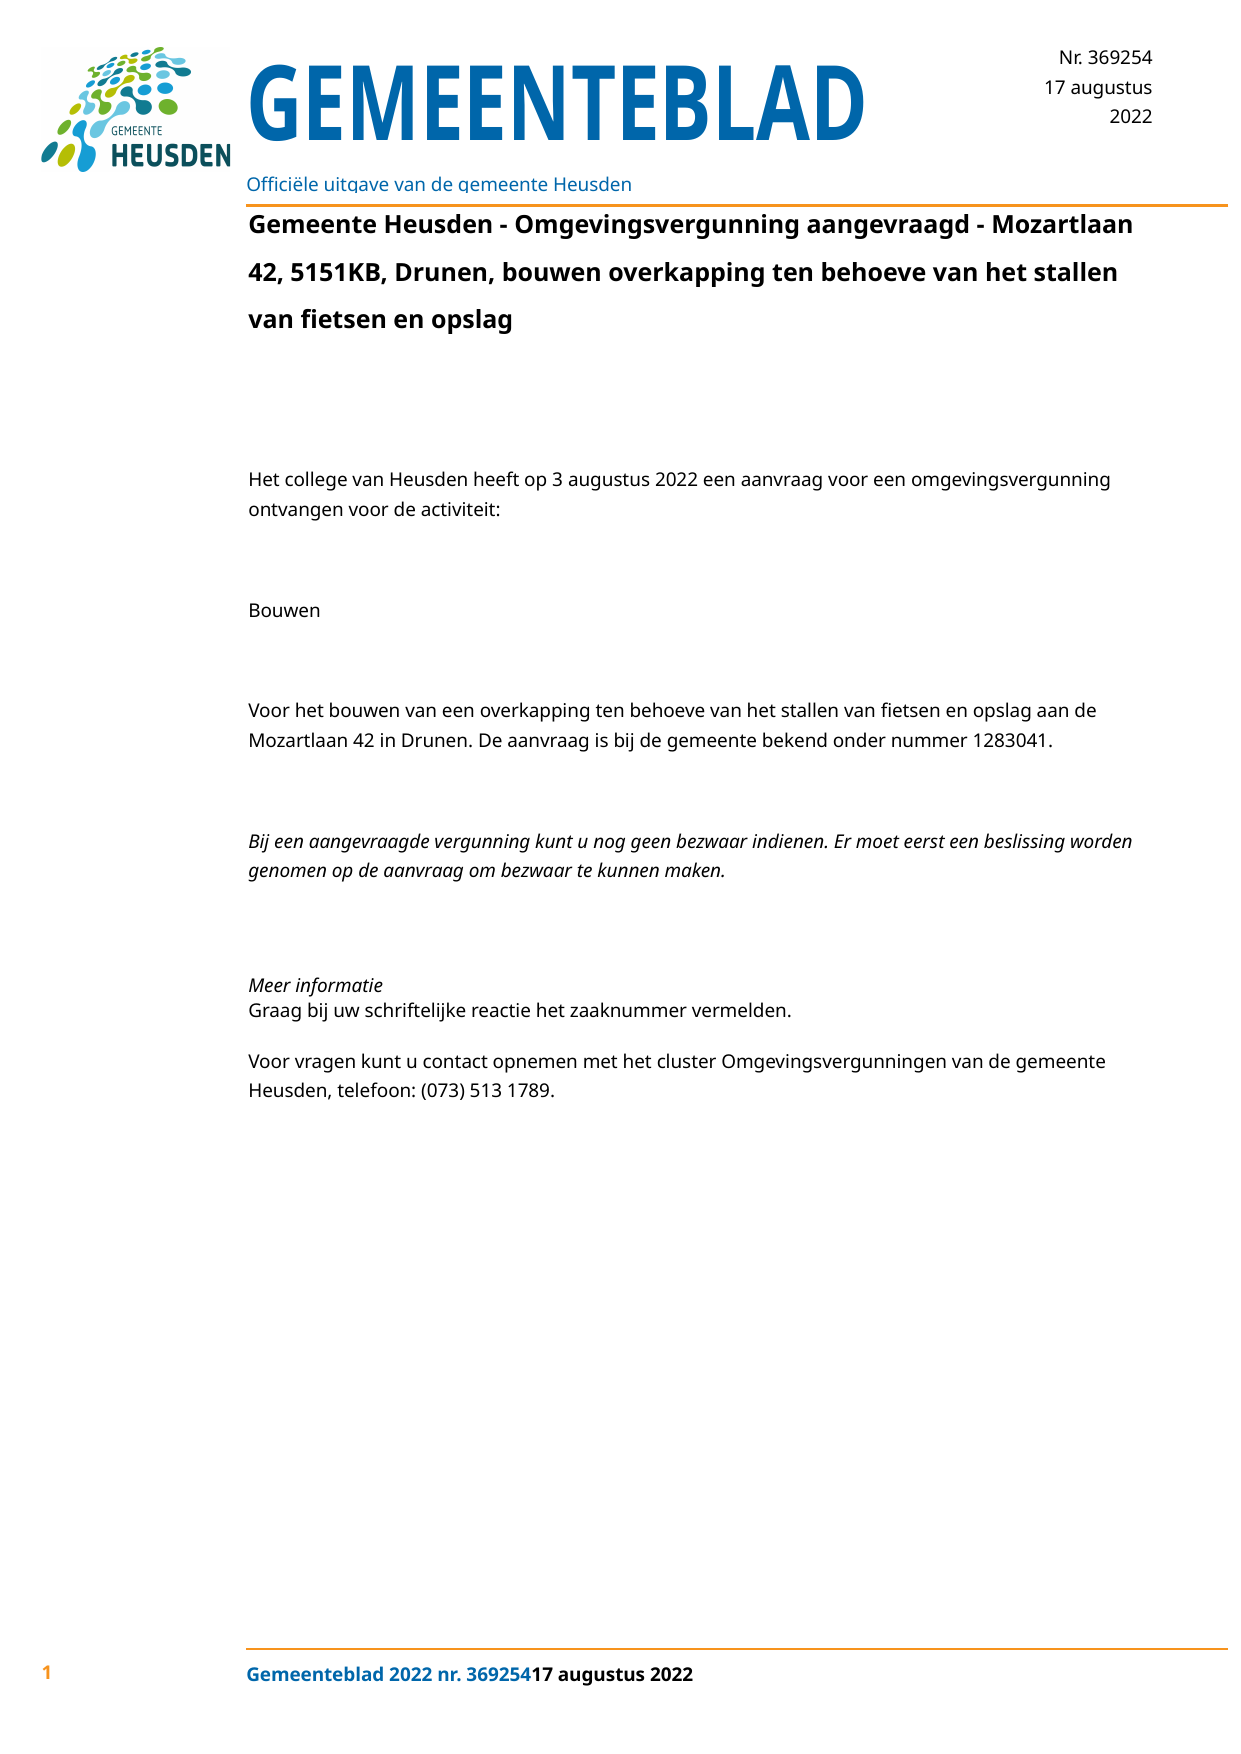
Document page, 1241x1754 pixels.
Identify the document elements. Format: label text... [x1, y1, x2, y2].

picture [41, 47, 231, 172]
text Het college van Heusden heeft op 3 augustus 2022 een aanvraag voor een omgevingsvergunning ontvangen voor de activiteit: [248, 466, 1152, 522]
text Graag bij uw schriftelijke reactie het zaaknummer vermelden. [248, 998, 1152, 1023]
text Bouwen [248, 597, 1152, 622]
text Voor vragen kunt u contact opnemen met het cluster Omgevingsvergunningen van de gemeente Heusden, telefoon: (073) 513 1789. [248, 1048, 1152, 1103]
text Bij een aangevraagde vergunning kunt u nog geen bezwaar indienen. Er moet eerst een beslissing worden genomen op de aanvraag om bezwaar te kunnen maken. [248, 828, 1152, 883]
text Voor het bouwen van een overkapping ten behoeve van het stallen van fietsen en opslag aan de Mozartlaan 42 in Drunen. De aanvraag is bij de gemeente bekend onder nummer 1283041. [248, 698, 1152, 753]
text Meer informatie [248, 972, 1152, 998]
text Gemeente Heusden - Omgevingsvergunning aangevraagd - Mozartlaan 42, 5151KB, Drunen, bouwen overkapping ten behoeve van het stallen van fietsen en opslag [248, 207, 1152, 336]
